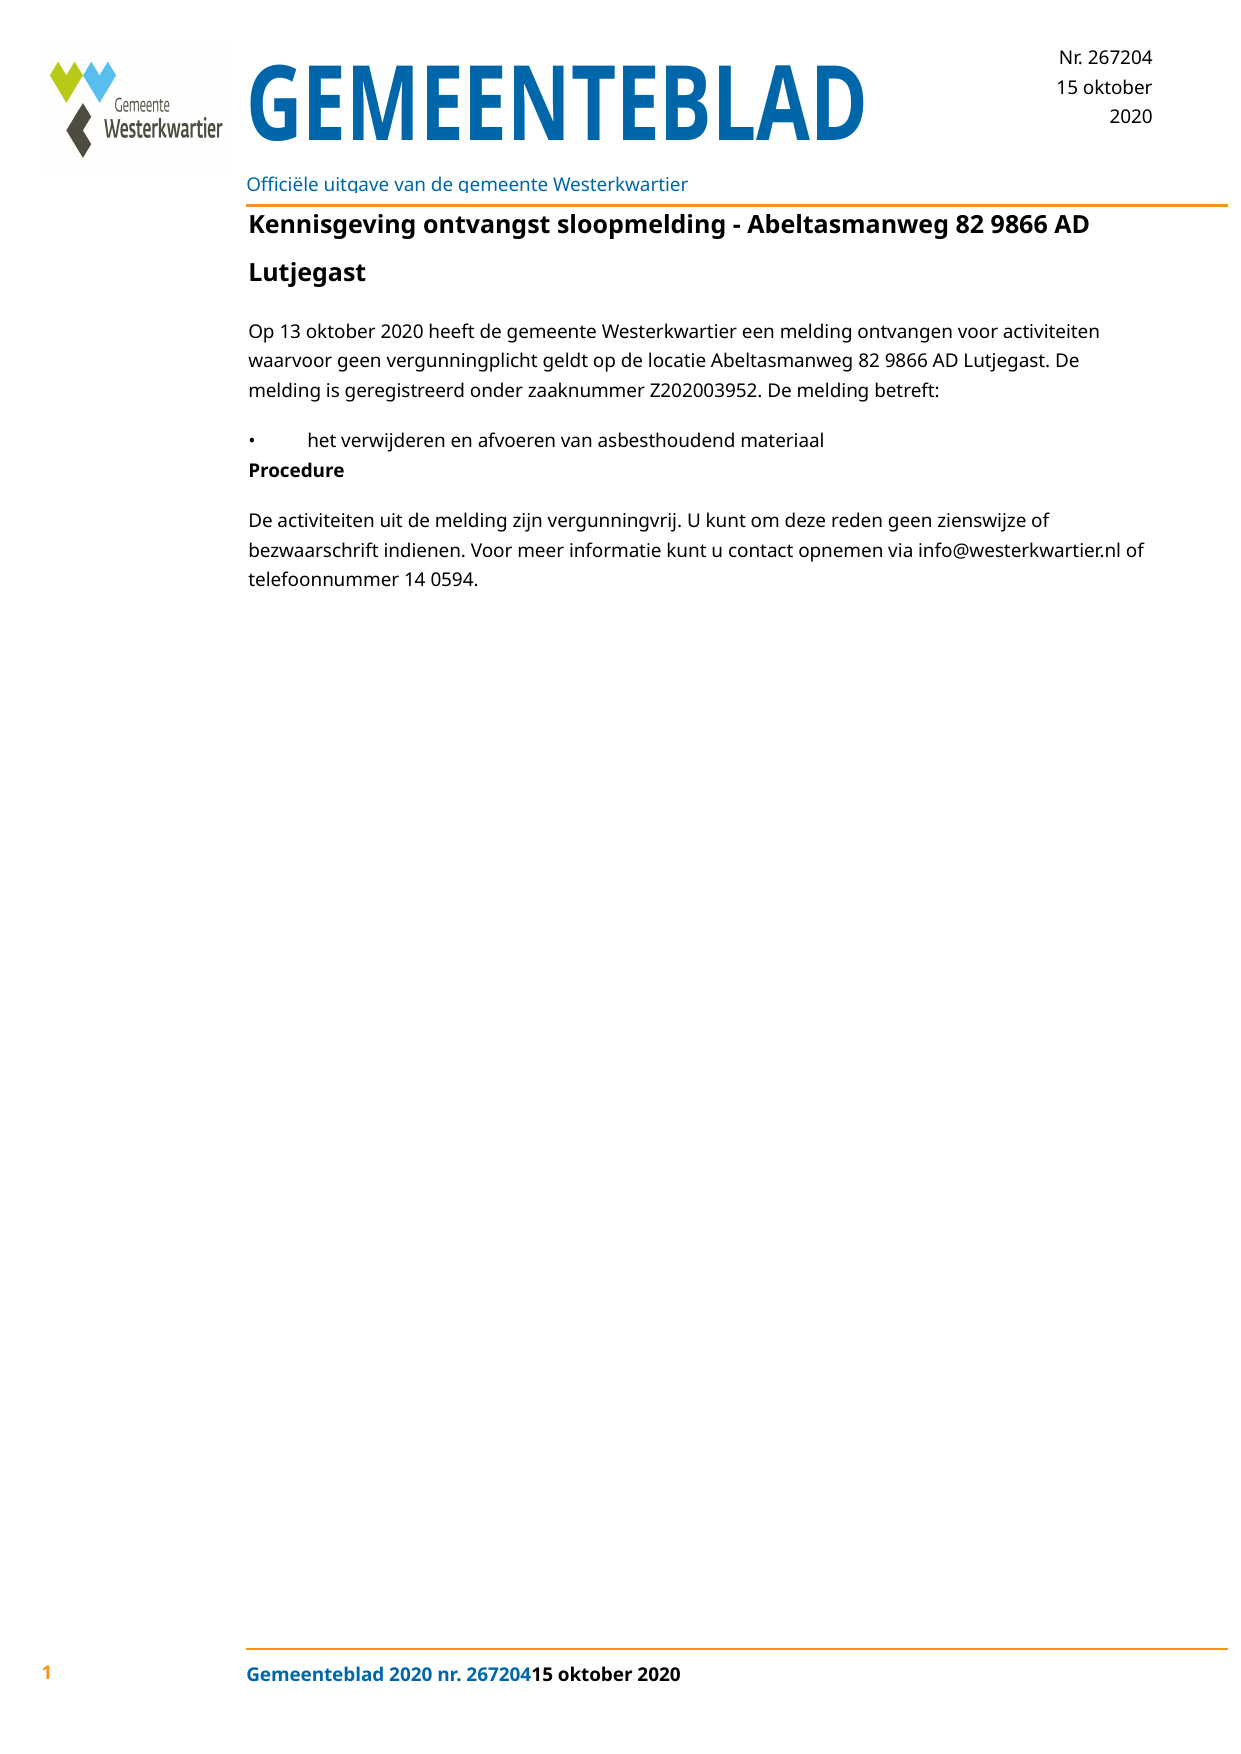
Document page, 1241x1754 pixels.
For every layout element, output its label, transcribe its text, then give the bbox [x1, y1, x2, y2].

text Op 13 oktober 2020 heeft de gemeente Westerkwartier een melding ontvangen voor activiteiten waarvoor geen vergunningplicht geldt op de locatie Abeltasmanweg 82 9866 AD Lutjegast. De melding is geregistreerd onder zaaknummer Z202003952. De melding betreft: [248, 318, 1152, 403]
text Procedure [248, 457, 1152, 483]
picture [41, 47, 231, 172]
text De activiteiten uit de melding zijn vergunningvrij. U kunt om deze reden geen zienswijze of bezwaarschrift indienen. Voor meer informatie kunt u contact opnemen via info@westerkwartier.nl of telefoonnummer 14 0594. [248, 507, 1152, 592]
list het verwijderen en afvoeren van asbesthoudend materiaal [248, 427, 1152, 453]
text Kennisgeving ontvangst sloopmelding - Abeltasmanweg 82 9866 AD Lutjegast [248, 207, 1152, 288]
